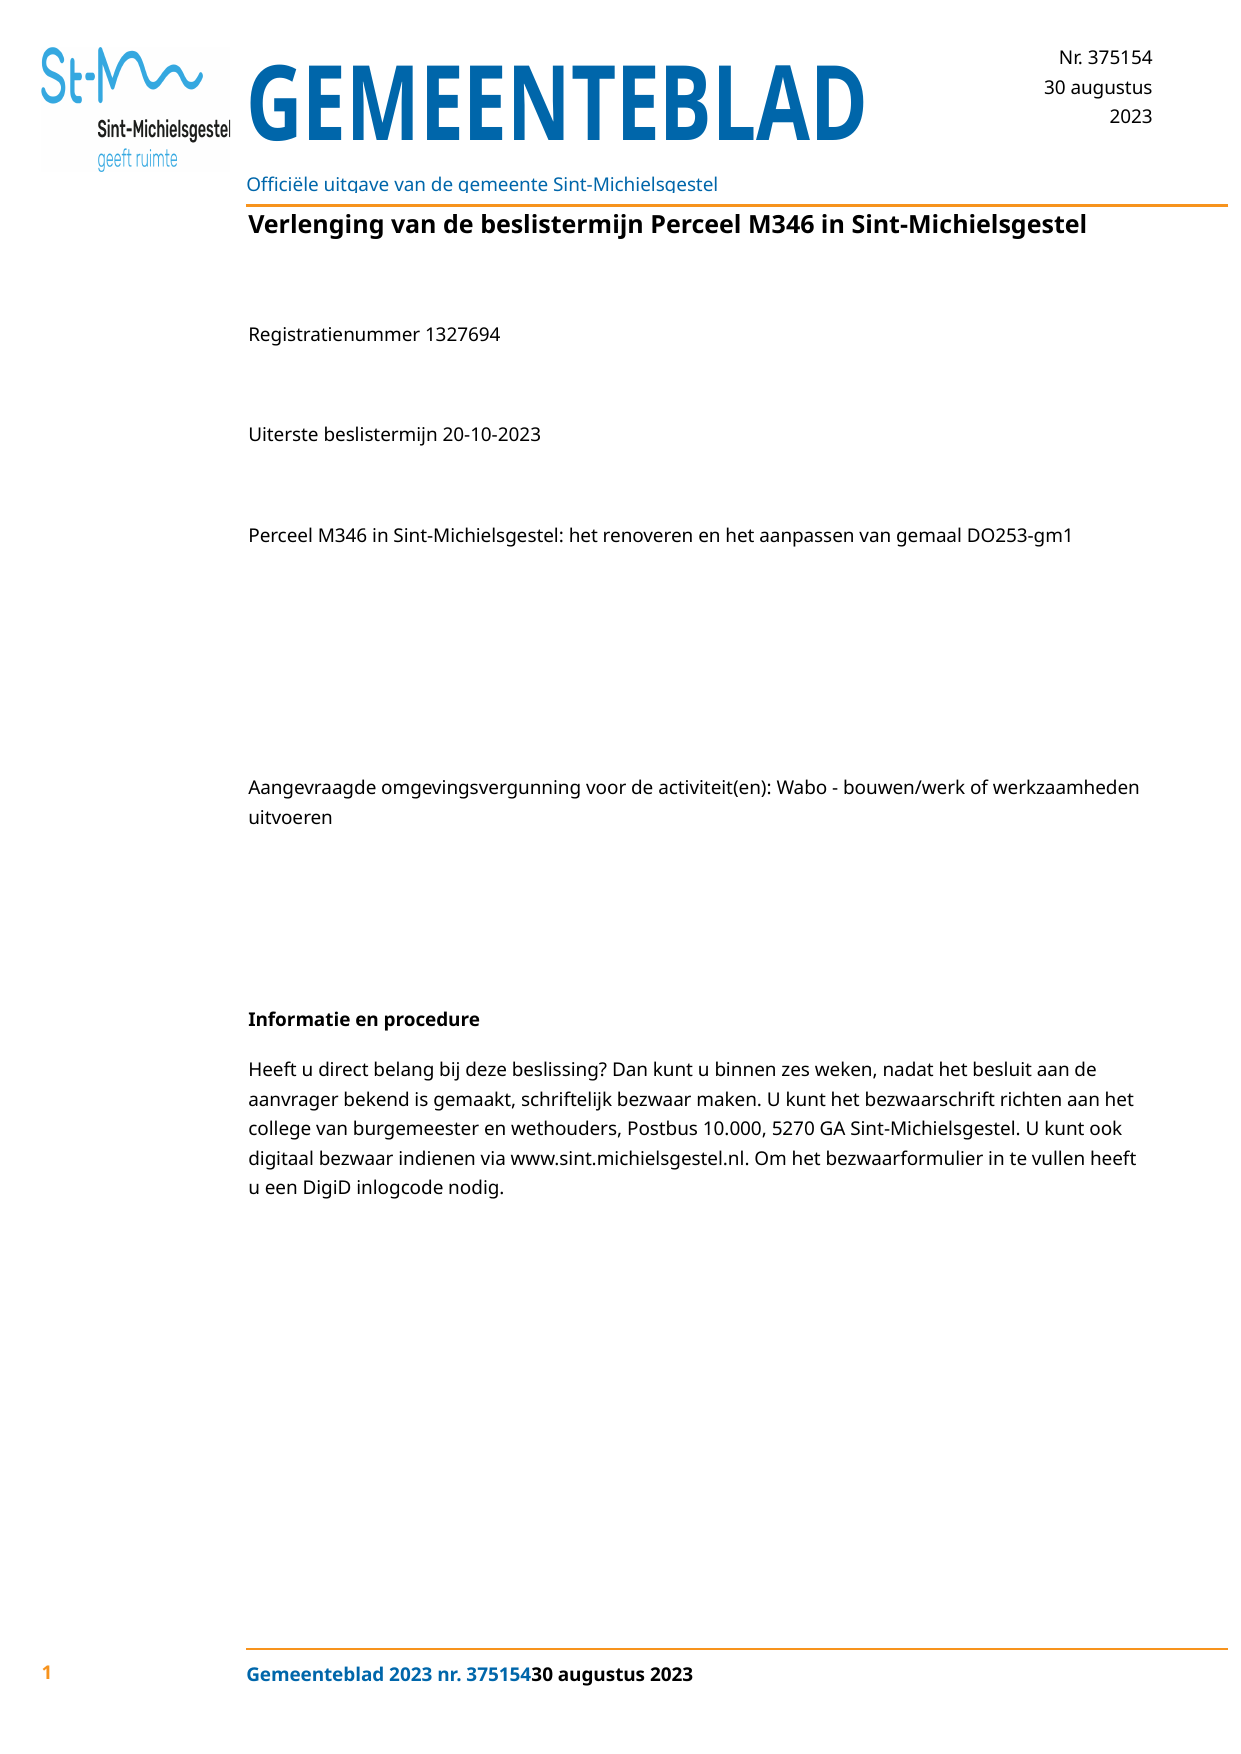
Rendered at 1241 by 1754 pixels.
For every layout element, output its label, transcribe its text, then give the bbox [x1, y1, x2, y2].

text Uiterste beslistermijn 20-10-2023 [248, 422, 1152, 447]
text Informatie en procedure [248, 1006, 1152, 1031]
text Aangevraagde omgevingsvergunning voor de activiteit(en): Wabo - bouwen/werk of werkzaamheden uitvoeren [248, 774, 1152, 830]
text Perceel M346 in Sint-Michielsgestel: het renoveren en het aanpassen van gemaal DO253-gm1 [248, 522, 1152, 548]
text Heeft u direct belang bij deze beslissing? Dan kunt u binnen zes weken, nadat het besluit aan de aanvrager bekend is gemaakt, schriftelijk bezwaar maken. U kunt het bezwaarschrift richten aan het college van burgemeester en wethouders, Postbus 10.000, 5270 GA Sint-Michielsgestel. U kunt ook digitaal bezwaar indienen via www.sint.michielsgestel.nl. Om het bezwaarformulier in te vullen heeft u een DigiD inlogcode nodig. [248, 1056, 1152, 1200]
text Verlenging van de beslistermijn Perceel M346 in Sint-Michielsgestel [248, 207, 1152, 241]
text Registratienummer 1327694 [248, 321, 1152, 346]
picture [41, 47, 231, 172]
